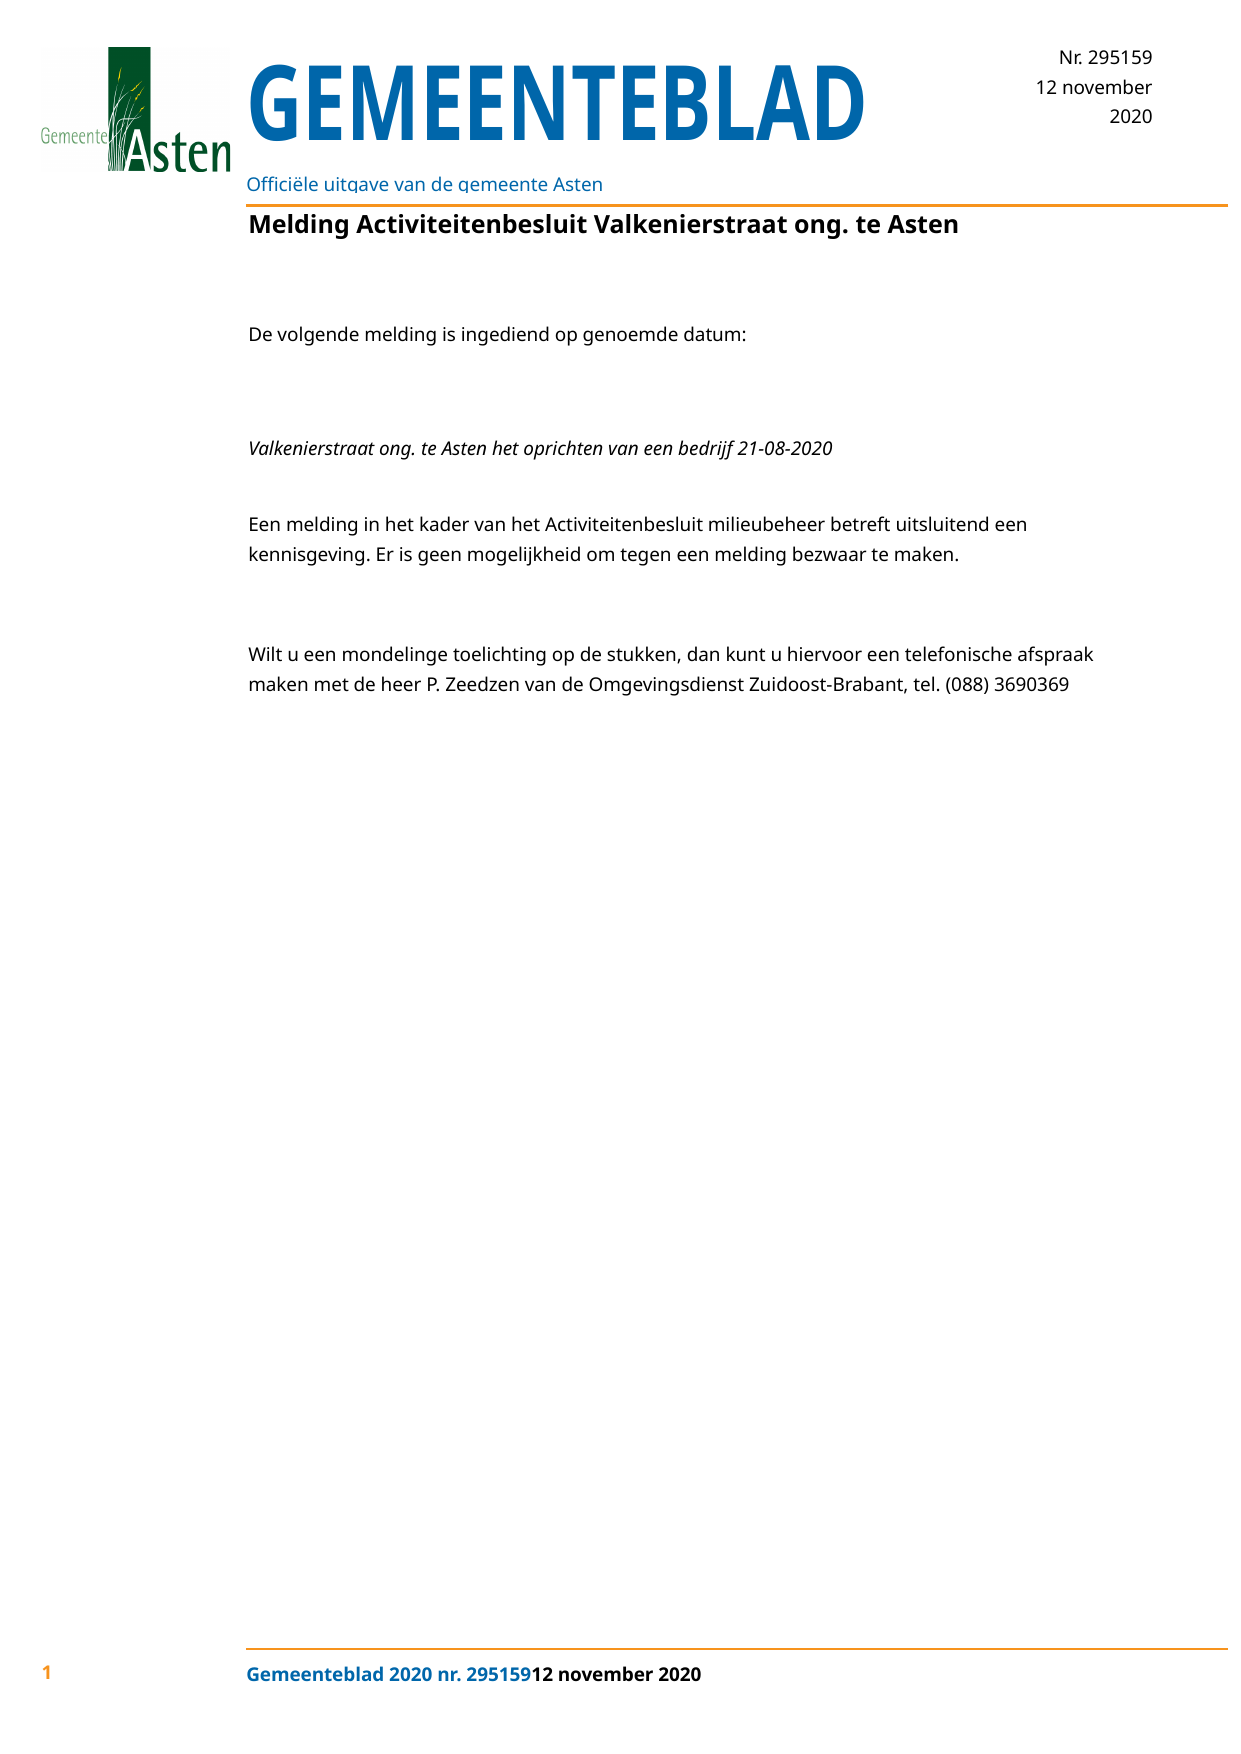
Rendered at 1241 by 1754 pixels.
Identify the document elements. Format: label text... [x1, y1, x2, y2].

text Valkenierstraat ong. te Asten het oprichten van een bedrijf 21-08-2020 [248, 435, 1152, 461]
text Een melding in het kader van het Activiteitenbesluit milieubeheer betreft uitsluitend een kennisgeving. Er is geen mogelijkheid om tegen een melding bezwaar te maken. [248, 511, 1152, 567]
text Melding Activiteitenbesluit Valkenierstraat ong. te Asten [248, 207, 1152, 241]
picture [41, 47, 231, 172]
text Wilt u een mondelinge toelichting op de stukken, dan kunt u hiervoor een telefonische afspraak maken met de heer P. Zeedzen van de Omgevingsdienst Zuidoost-Brabant, tel. (088) 3690369 [248, 642, 1152, 697]
text De volgende melding is ingediend op genoemde datum: [248, 321, 1152, 346]
